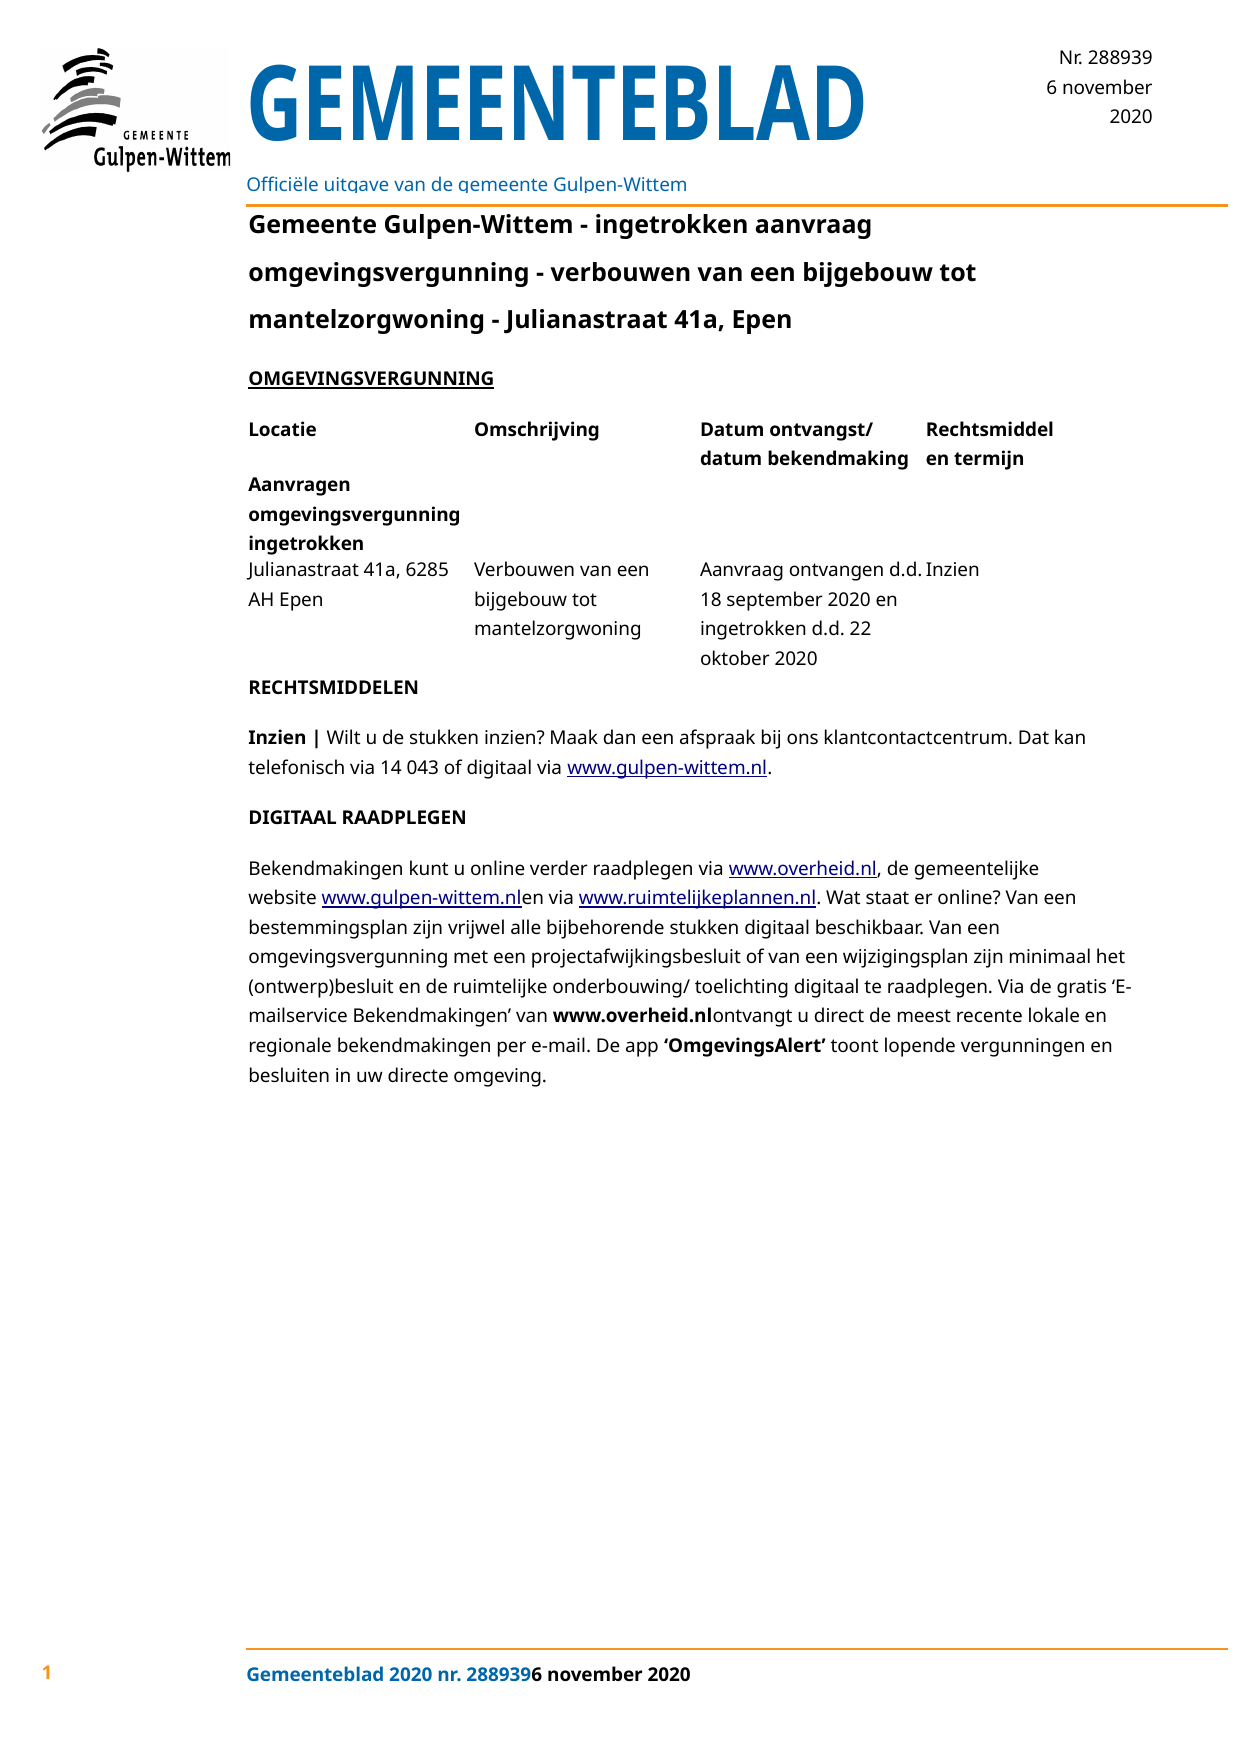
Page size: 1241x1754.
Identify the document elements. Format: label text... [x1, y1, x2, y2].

table_header Rechtsmiddel en termijn [926, 416, 1152, 471]
text Inzien | Wilt u de stukken inzien? Maak dan een afspraak bij ons klantcontactcentrum. Dat kan telefonisch via 14 043 of digitaal via www.gulpen-wittem.nl. [248, 724, 1152, 780]
text Gemeente Gulpen-Wittem - ingetrokken aanvraag omgevingsvergunning - verbouwen van een bijgebouw tot mantelzorgwoning - Julianastraat 41a, Epen [248, 207, 1152, 336]
text DIGITAAL RAADPLEGEN [248, 804, 1152, 830]
table_cell [926, 471, 1152, 556]
table_cell Aanvragen omgevingsvergunning ingetrokken [248, 471, 474, 556]
text OMGEVINGSVERGUNNING [248, 366, 1152, 391]
table_cell [474, 471, 700, 556]
picture [41, 47, 231, 172]
table_cell Aanvraag ontvangen d.d. 18 september 2020 en ingetrokken d.d. 22 oktober 2020 [700, 556, 926, 671]
table_cell [700, 471, 926, 556]
table_cell Verbouwen van een bijgebouw tot mantelzorgwoning [474, 556, 700, 671]
table_header Locatie [248, 416, 474, 471]
table_header Datum ontvangst/ datum bekendmaking [700, 416, 926, 471]
table_header Omschrijving [474, 416, 700, 471]
table_cell Julianastraat 41a, 6285 AH Epen [248, 556, 474, 671]
text Bekendmakingen kunt u online verder raadplegen via www.overheid.nl, de gemeentelijke website www.gulpen-wittem.nlen via www.ruimtelijkeplannen.nl. Wat staat er online? Van een bestemmingsplan zijn vrijwel alle bijbehorende stukken digitaal beschikbaar. Van een omgevingsvergunning met een projectafwijkingsbesluit of van een wijzigingsplan zijn minimaal het (ontwerp)besluit en de ruimtelijke onderbouwing/ toelichting digitaal te raadplegen. Via de gratis ‘E-mailservice Bekendmakingen’ van www.overheid.nlontvangt u direct de meest recente lokale en regionale bekendmakingen per e-mail. De app ‘OmgevingsAlert’ toont lopende vergunningen en besluiten in uw directe omgeving. [248, 855, 1152, 1088]
text RECHTSMIDDELEN [248, 674, 1152, 700]
table_cell Inzien [926, 556, 1152, 671]
